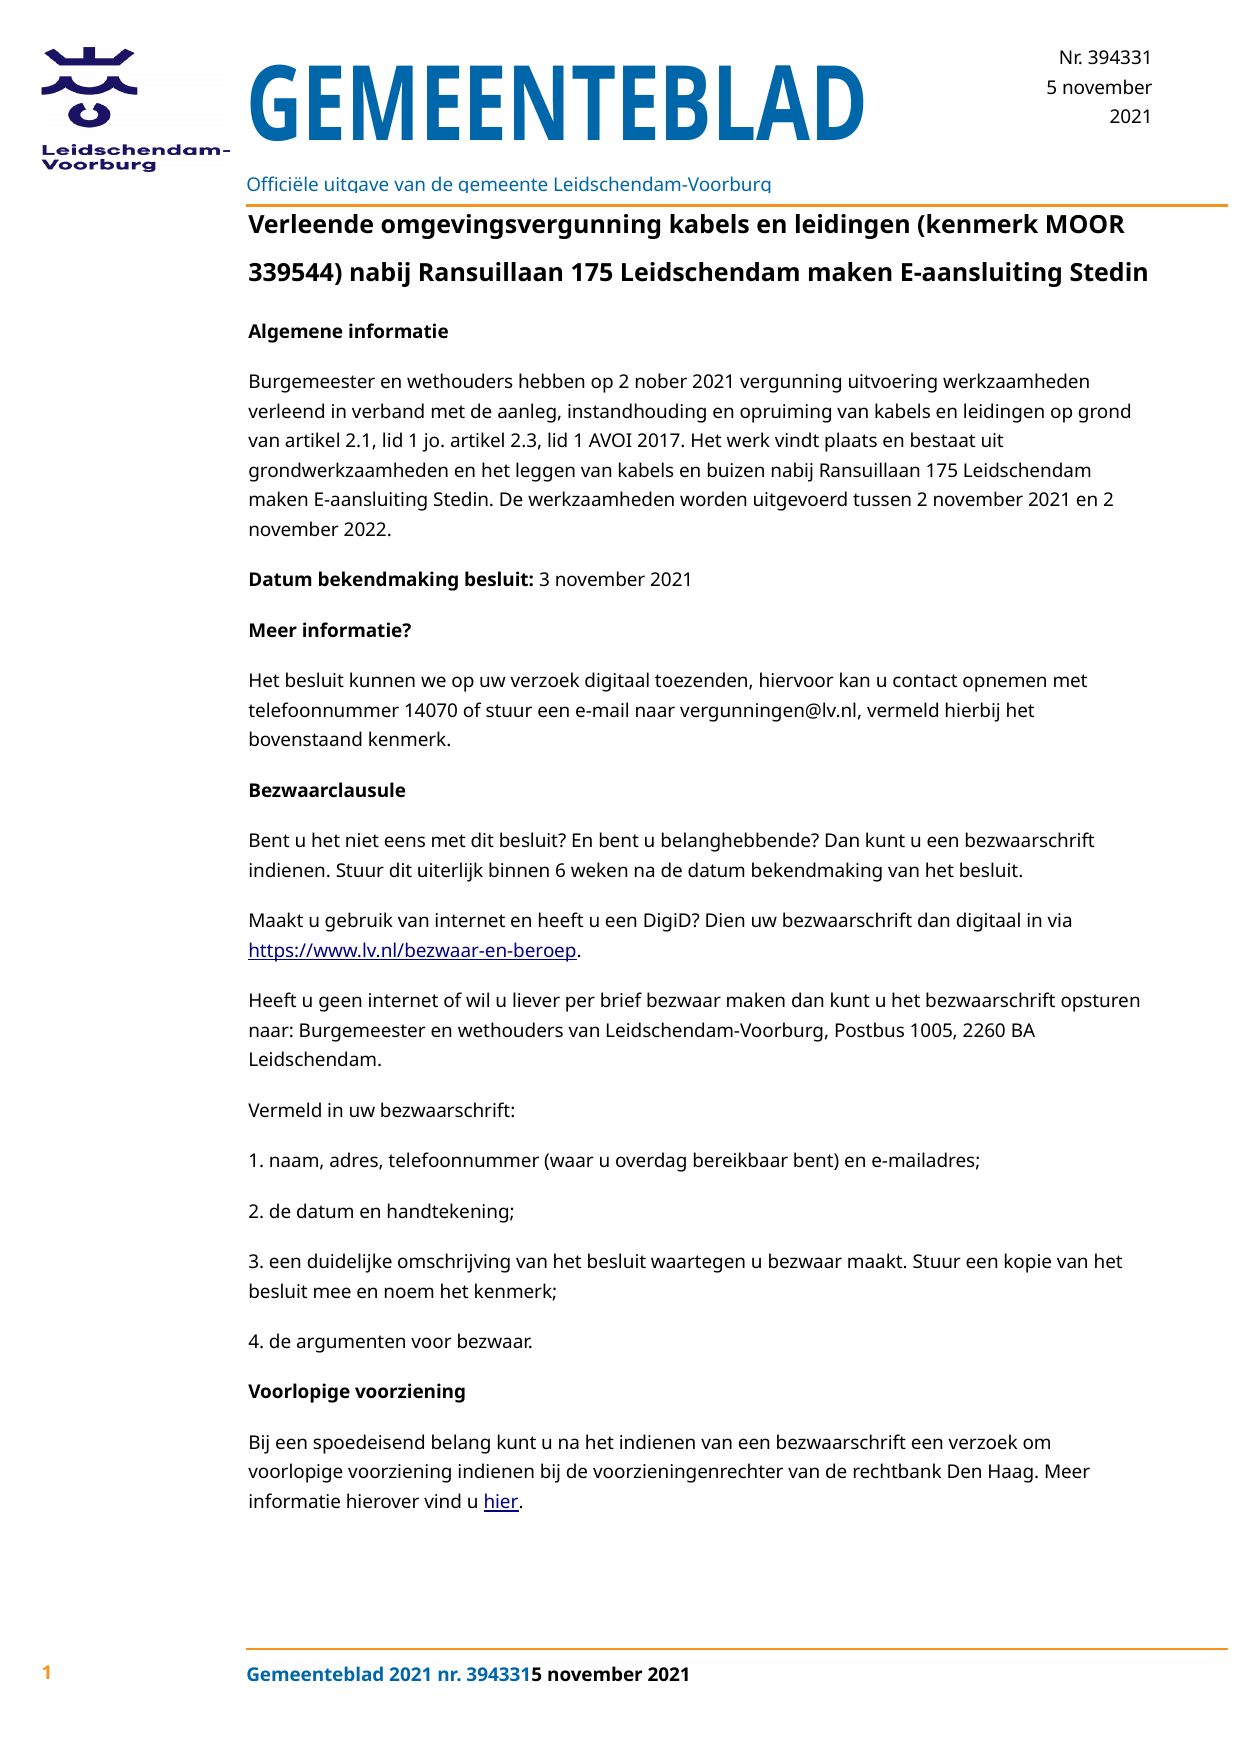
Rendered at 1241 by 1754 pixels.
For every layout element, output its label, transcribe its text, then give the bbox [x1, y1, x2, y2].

picture [41, 47, 231, 172]
text 1. naam, adres, telefoonnummer (waar u overdag bereikbaar bent) en e-mailadres; [248, 1147, 1152, 1173]
text Datum bekendmaking besluit: 3 november 2021 [248, 567, 1152, 592]
text Bezwaarclausule [248, 777, 1152, 803]
text Voorlopige voorziening [248, 1379, 1152, 1404]
text Maakt u gebruik van internet en heeft u een DigiD? Dien uw bezwaarschrift dan digitaal in via https://www.lv.nl/bezwaar-en-beroep. [248, 907, 1152, 963]
text Heeft u geen internet of wil u liever per brief bezwaar maken dan kunt u het bezwaarschrift opsturen naar: Burgemeester en wethouders van Leidschendam-Voorburg, Postbus 1005, 2260 BA Leidschendam. [248, 987, 1152, 1072]
text Bent u het niet eens met dit besluit? En bent u belanghebbende? Dan kunt u een bezwaarschrift indienen. Stuur dit uiterlijk binnen 6 weken na de datum bekendmaking van het besluit. [248, 827, 1152, 883]
text 2. de datum en handtekening; [248, 1198, 1152, 1224]
text Vermeld in uw bezwaarschrift: [248, 1097, 1152, 1123]
text Bij een spoedeisend belang kunt u na het indienen van een bezwaarschrift een verzoek om voorlopige voorziening indienen bij de voorzieningenrechter van de rechtbank Den Haag. Meer informatie hierover vind u hier. [248, 1429, 1152, 1514]
text 3. een duidelijke omschrijving van het besluit waartegen u bezwaar maakt. Stuur een kopie van het besluit mee en noem het kenmerk; [248, 1248, 1152, 1304]
text Meer informatie? [248, 617, 1152, 643]
text Algemene informatie [248, 318, 1152, 344]
text Burgemeester en wethouders hebben op 2 nober 2021 vergunning uitvoering werkzaamheden verleend in verband met de aanleg, instandhouding en opruiming van kabels en leidingen op grond van artikel 2.1, lid 1 jo. artikel 2.3, lid 1 AVOI 2017. Het werk vindt plaats en bestaat uit grondwerkzaamheden en het leggen van kabels en buizen nabij Ransuillaan 175 Leidschendam maken E-aansluiting Stedin. De werkzaamheden worden uitgevoerd tussen 2 november 2021 en 2 november 2022. [248, 368, 1152, 542]
text Het besluit kunnen we op uw verzoek digitaal toezenden, hiervoor kan u contact opnemen met telefoonnummer 14070 of stuur een e-mail naar vergunningen@lv.nl, vermeld hierbij het bovenstaand kenmerk. [248, 667, 1152, 752]
text Verleende omgevingsvergunning kabels en leidingen (kenmerk MOOR 339544) nabij Ransuillaan 175 Leidschendam maken E-aansluiting Stedin [248, 207, 1152, 288]
text 4. de argumenten voor bezwaar. [248, 1328, 1152, 1354]
